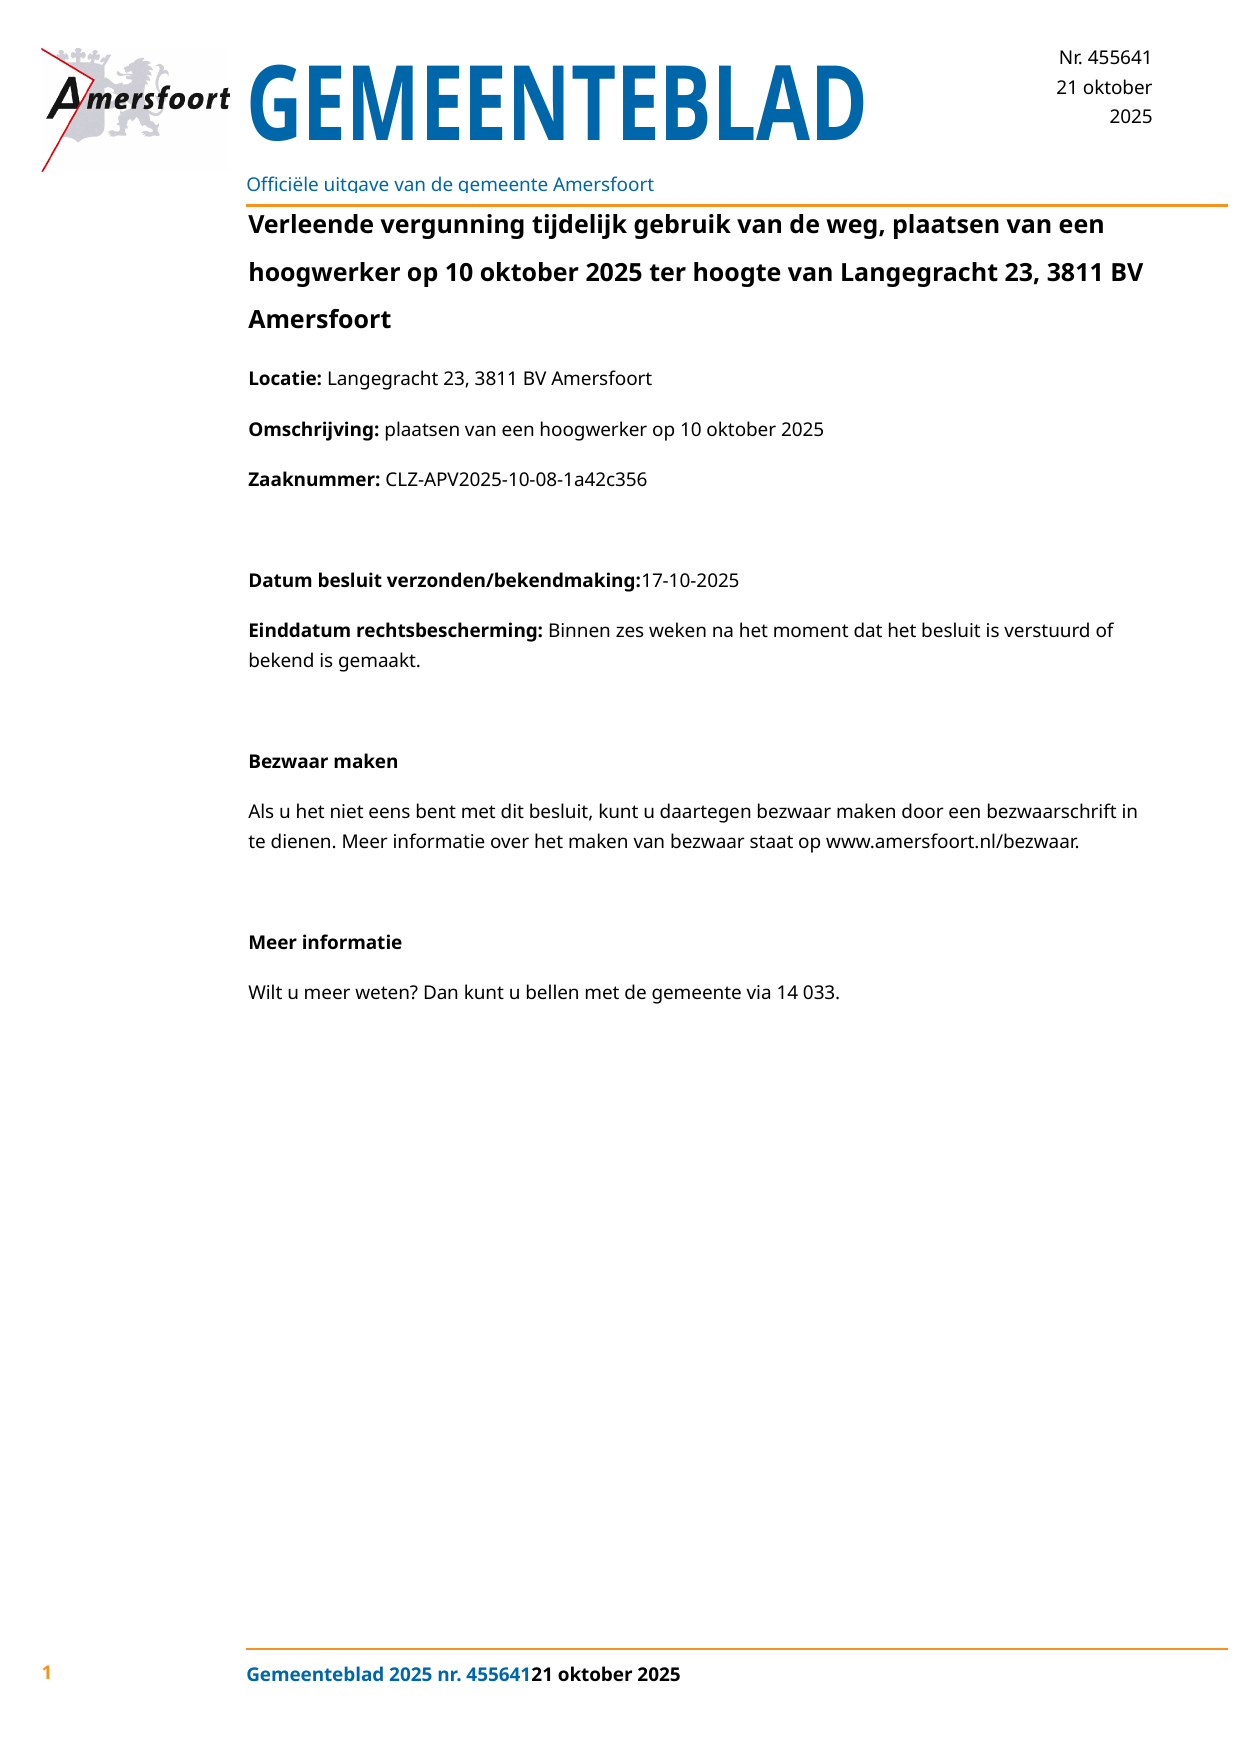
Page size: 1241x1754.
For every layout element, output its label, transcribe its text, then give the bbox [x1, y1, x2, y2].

text Omschrijving: plaatsen van een hoogwerker op 10 oktober 2025 [248, 416, 1152, 442]
text Verleende vergunning tijdelijk gebruik van de weg, plaatsen van een hoogwerker op 10 oktober 2025 ter hoogte van Langegracht 23, 3811 BV Amersfoort [248, 207, 1152, 336]
text Meer informatie [248, 929, 1152, 954]
picture [41, 47, 231, 172]
text Einddatum rechtsbescherming: Binnen zes weken na het moment dat het besluit is verstuurd of bekend is gemaakt. [248, 618, 1152, 673]
text Locatie: Langegracht 23, 3811 BV Amersfoort [248, 366, 1152, 391]
text Bezwaar maken [248, 748, 1152, 774]
text Als u het niet eens bent met dit besluit, kunt u daartegen bezwaar maken door een bezwaarschrift in te dienen. Meer informatie over het maken van bezwaar staat op www.amersfoort.nl/bezwaar. [248, 798, 1152, 854]
text Datum besluit verzonden/bekendmaking:17-10-2025 [248, 567, 1152, 593]
text Wilt u meer weten? Dan kunt u bellen met de gemeente via 14 033. [248, 979, 1152, 1005]
text Zaaknummer: CLZ-APV2025-10-08-1a42c356 [248, 466, 1152, 492]
